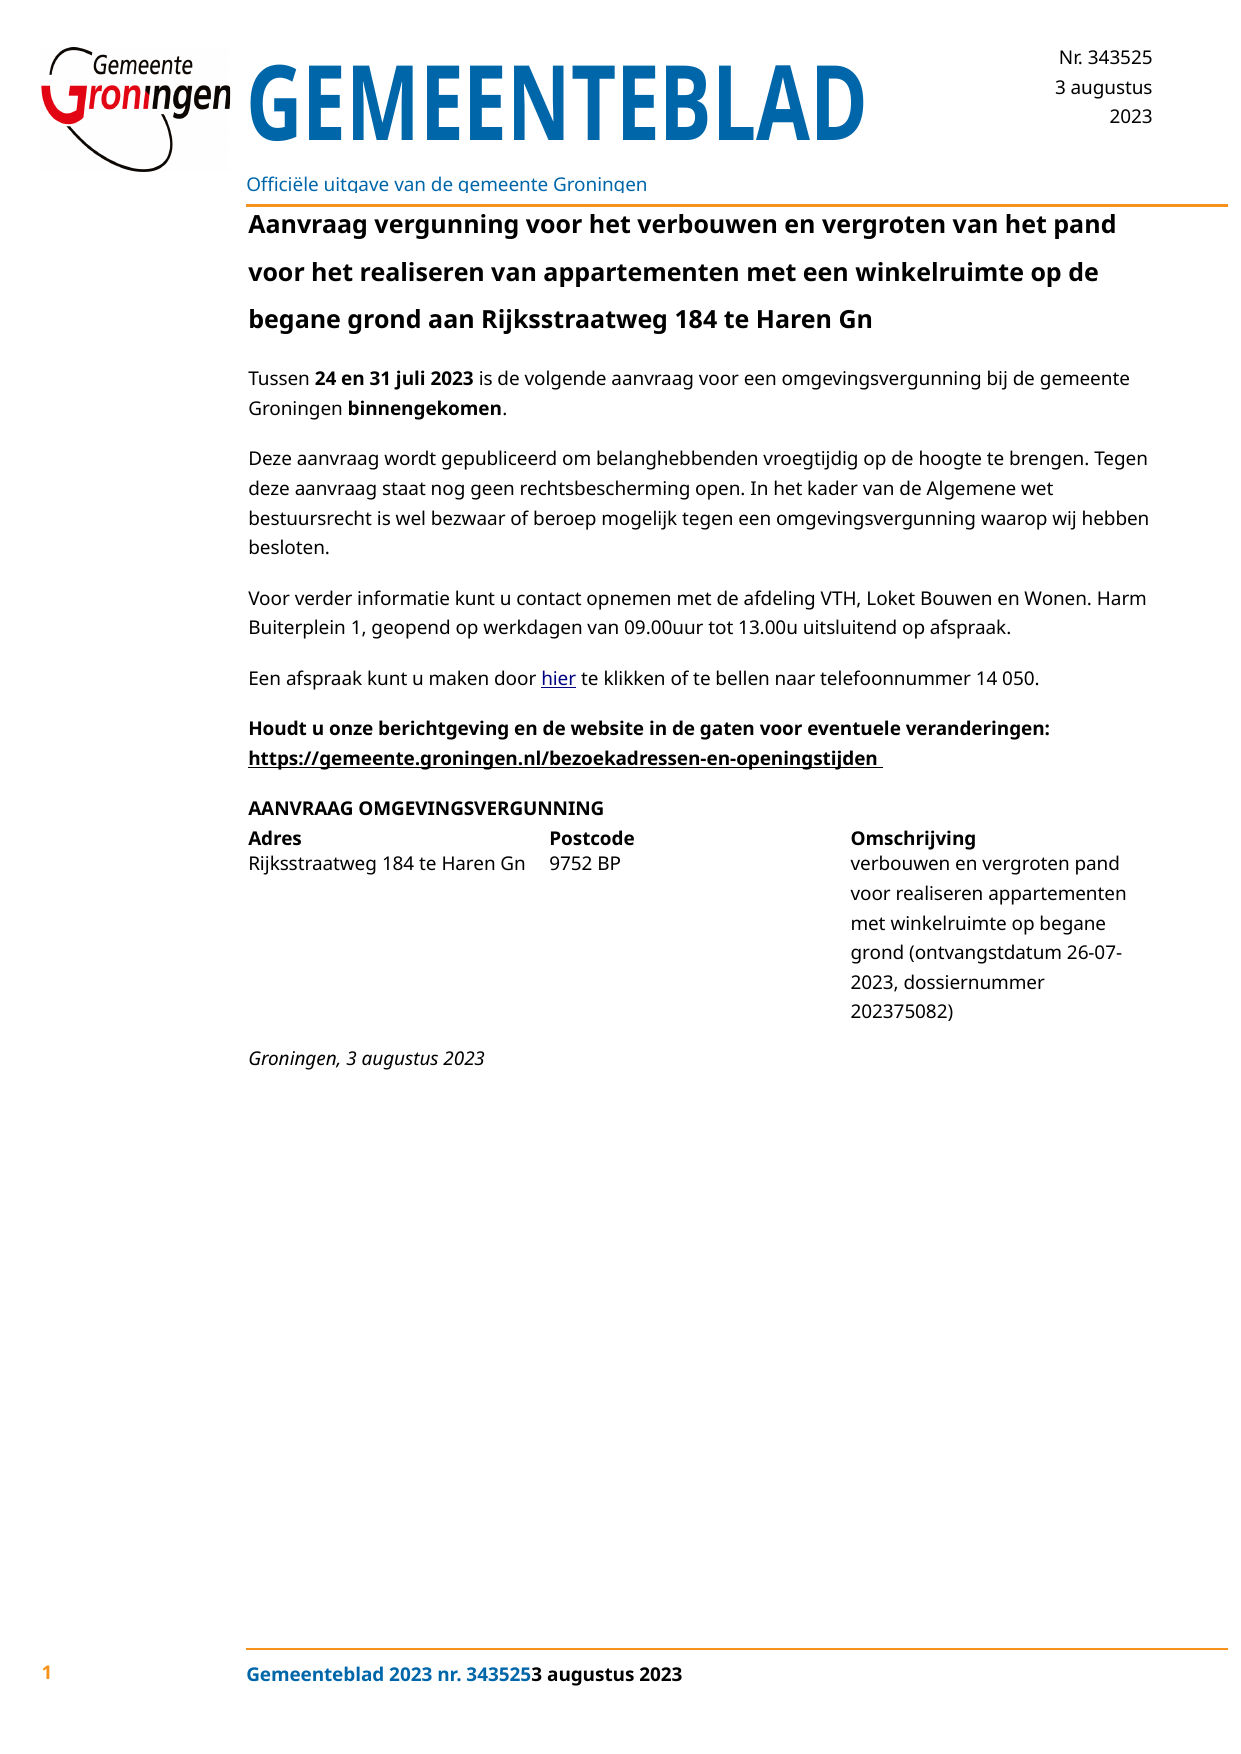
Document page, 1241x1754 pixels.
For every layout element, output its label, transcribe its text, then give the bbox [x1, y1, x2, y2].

text Een afspraak kunt u maken door hier te klikken of te bellen naar telefoonnummer 14 050. [248, 665, 1152, 690]
text AANVRAAG OMGEVINGSVERGUNNING [248, 795, 1152, 821]
text Houdt u onze berichtgeving en de website in de gaten voor eventuele veranderingen: https://gemeente.groningen.nl/bezoekadressen-en-openingstijden [248, 715, 1152, 770]
text Groningen, 3 augustus 2023 [248, 1046, 1152, 1071]
text Voor verder informatie kunt u contact opnemen met de afdeling VTH, Loket Bouwen en Wonen. Harm Buiterplein 1, geopend op werkdagen van 09.00uur tot 13.00u uitsluitend op afspraak. [248, 585, 1152, 640]
table_cell 9752 BP [549, 851, 850, 1024]
picture [41, 47, 231, 172]
table_header Postcode [549, 825, 850, 851]
table_cell Rijksstraatweg 184 te Haren Gn [248, 851, 549, 1024]
text Aanvraag vergunning voor het verbouwen en vergroten van het pand voor het realiseren van appartementen met een winkelruimte op de begane grond aan Rijksstraatweg 184 te Haren Gn [248, 207, 1152, 336]
text Tussen 24 en 31 juli 2023 is de volgende aanvraag voor een omgevingsvergunning bij de gemeente Groningen binnengekomen. [248, 366, 1152, 421]
table_header Adres [248, 825, 549, 851]
table_header Omschrijving [850, 825, 1152, 851]
table_cell verbouwen en vergroten pand voor realiseren appartementen met winkelruimte op begane grond (ontvangstdatum 26-07-2023, dossiernummer 202375082) [850, 851, 1152, 1024]
text Deze aanvraag wordt gepubliceerd om belanghebbenden vroegtijdig op de hoogte te brengen. Tegen deze aanvraag staat nog geen rechtsbescherming open. In het kader van de Algemene wet bestuursrecht is wel bezwaar of beroep mogelijk tegen een omgevingsvergunning waarop wij hebben besloten. [248, 446, 1152, 560]
